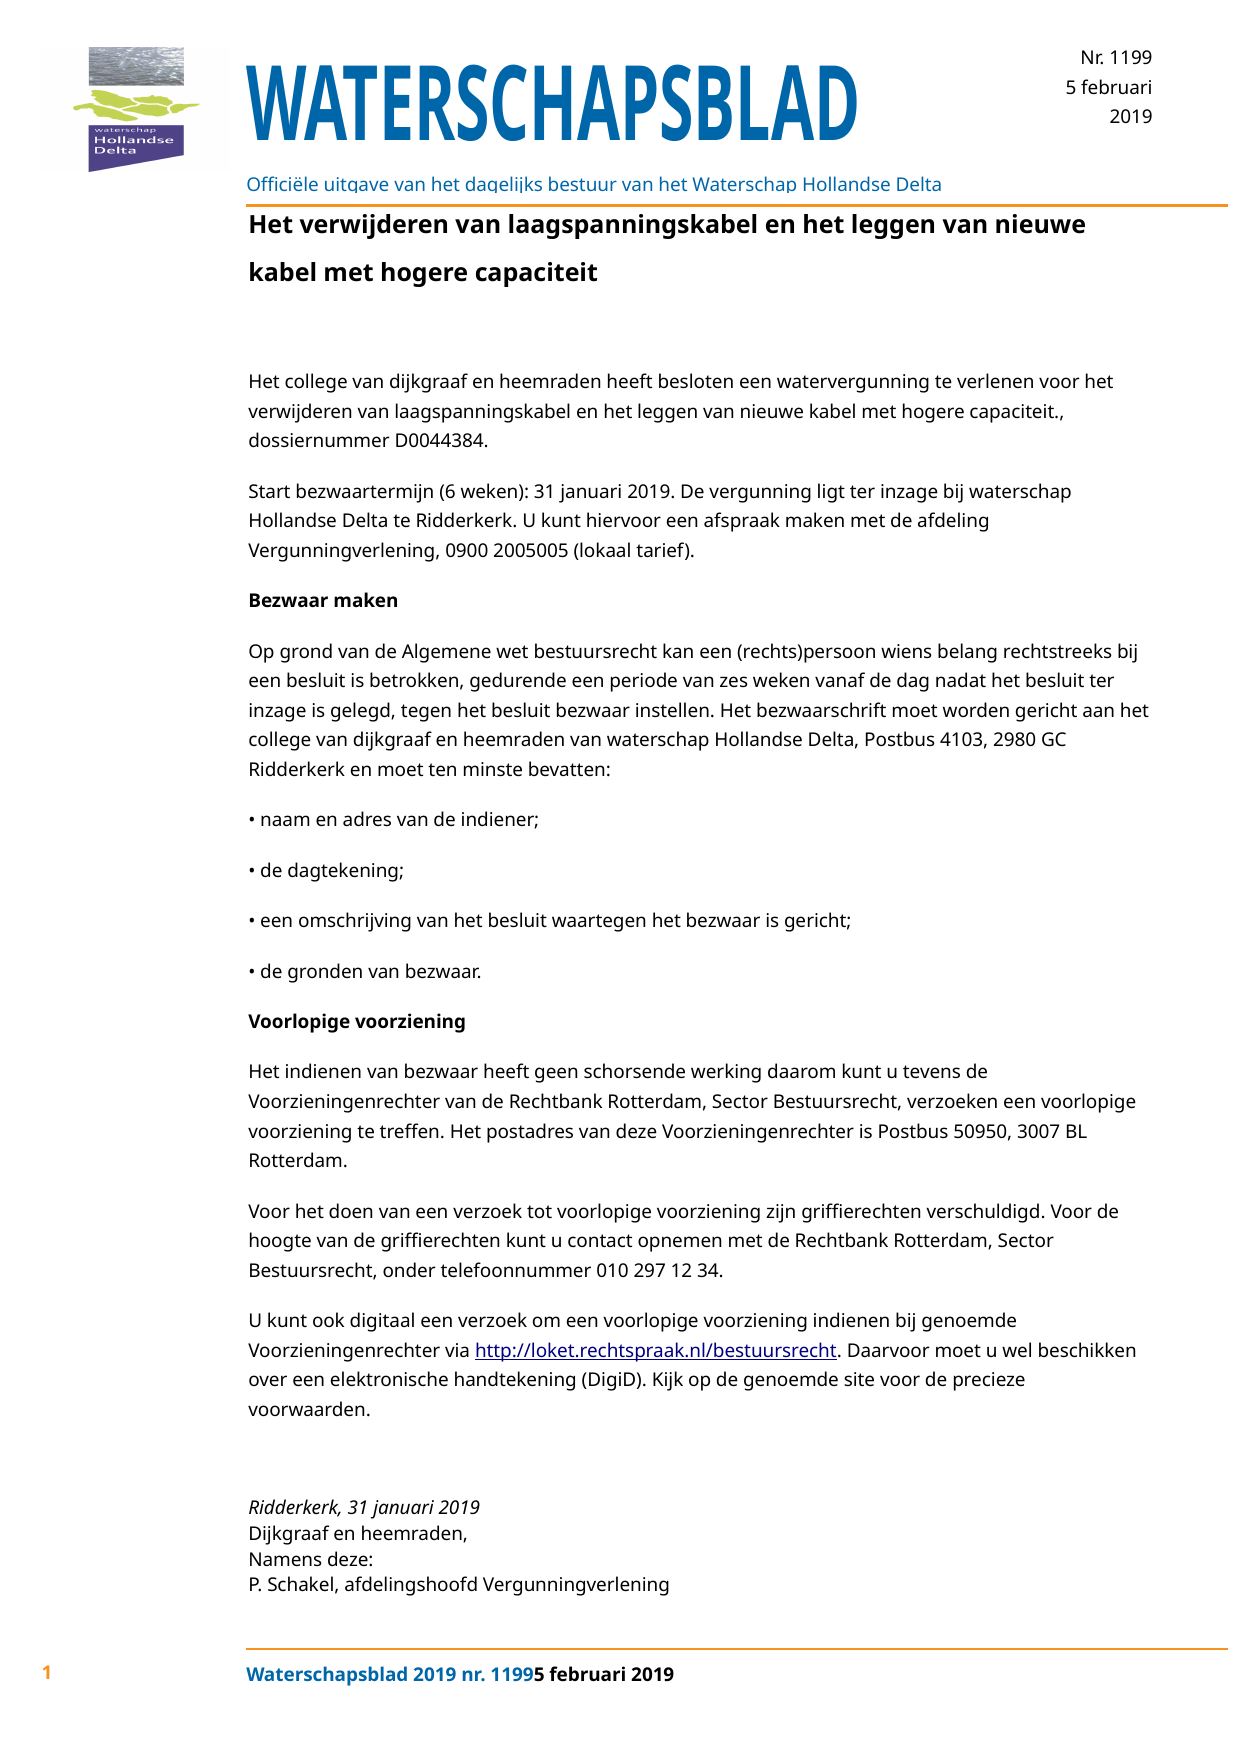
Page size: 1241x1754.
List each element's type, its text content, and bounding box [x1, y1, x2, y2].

text Het indienen van bezwaar heeft geen schorsende werking daarom kunt u tevens de Voorzieningenrechter van de Rechtbank Rotterdam, Sector Bestuursrecht, verzoeken een voorlopige voorziening te treffen. Het postadres van deze Voorzieningenrechter is Postbus 50950, 3007 BL Rotterdam. [248, 1059, 1152, 1173]
text • naam en adres van de indiener; [248, 807, 1152, 832]
text Op grond van de Algemene wet bestuursrecht kan een (rechts)persoon wiens belang rechtstreeks bij een besluit is betrokken, gedurende een periode van zes weken vanaf de dag nadat het besluit ter inzage is gelegd, tegen het besluit bezwaar instellen. Het bezwaarschrift moet worden gericht aan het college van dijkgraaf en heemraden van waterschap Hollandse Delta, Postbus 4103, 2980 GC Ridderkerk en moet ten minste bevatten: [248, 638, 1152, 782]
text Ridderkerk, 31 januari 2019 [248, 1494, 1152, 1520]
text Bezwaar maken [248, 587, 1152, 613]
text Het college van dijkgraaf en heemraden heeft besloten een watervergunning te verlenen voor het verwijderen van laagspanningskabel en het leggen van nieuwe kabel met hogere capaciteit., dossiernummer D0044384. [248, 368, 1152, 453]
text U kunt ook digitaal een verzoek om een voorlopige voorziening indienen bij genoemde Voorzieningenrechter via http://loket.rechtspraak.nl/bestuursrecht. Daarvoor moet u wel beschikken over een elektronische handtekening (DigiD). Kijk op de genoemde site voor de precieze voorwaarden. [248, 1307, 1152, 1422]
text • de dagtekening; [248, 857, 1152, 883]
text Het verwijderen van laagspanningskabel en het leggen van nieuwe kabel met hogere capaciteit [248, 207, 1152, 288]
text Start bezwaartermijn (6 weken): 31 januari 2019. De vergunning ligt ter inzage bij waterschap Hollandse Delta te Ridderkerk. U kunt hiervoor een afspraak maken met de afdeling Vergunningverlening, 0900 2005005 (lokaal tarief). [248, 478, 1152, 563]
picture [41, 47, 231, 172]
text • de gronden van bezwaar. [248, 958, 1152, 984]
text Dijkgraaf en heemraden, [248, 1520, 1152, 1546]
text Namens deze: [248, 1546, 1152, 1572]
text P. Schakel, afdelingshoofd Vergunningverlening [248, 1572, 1152, 1597]
text Voorlopige voorziening [248, 1008, 1152, 1034]
text • een omschrijving van het besluit waartegen het bezwaar is gericht; [248, 907, 1152, 933]
text Voor het doen van een verzoek tot voorlopige voorziening zijn griffierechten verschuldigd. Voor de hoogte van de griffierechten kunt u contact opnemen met de Rechtbank Rotterdam, Sector Bestuursrecht, onder telefoonnummer 010 297 12 34. [248, 1198, 1152, 1283]
